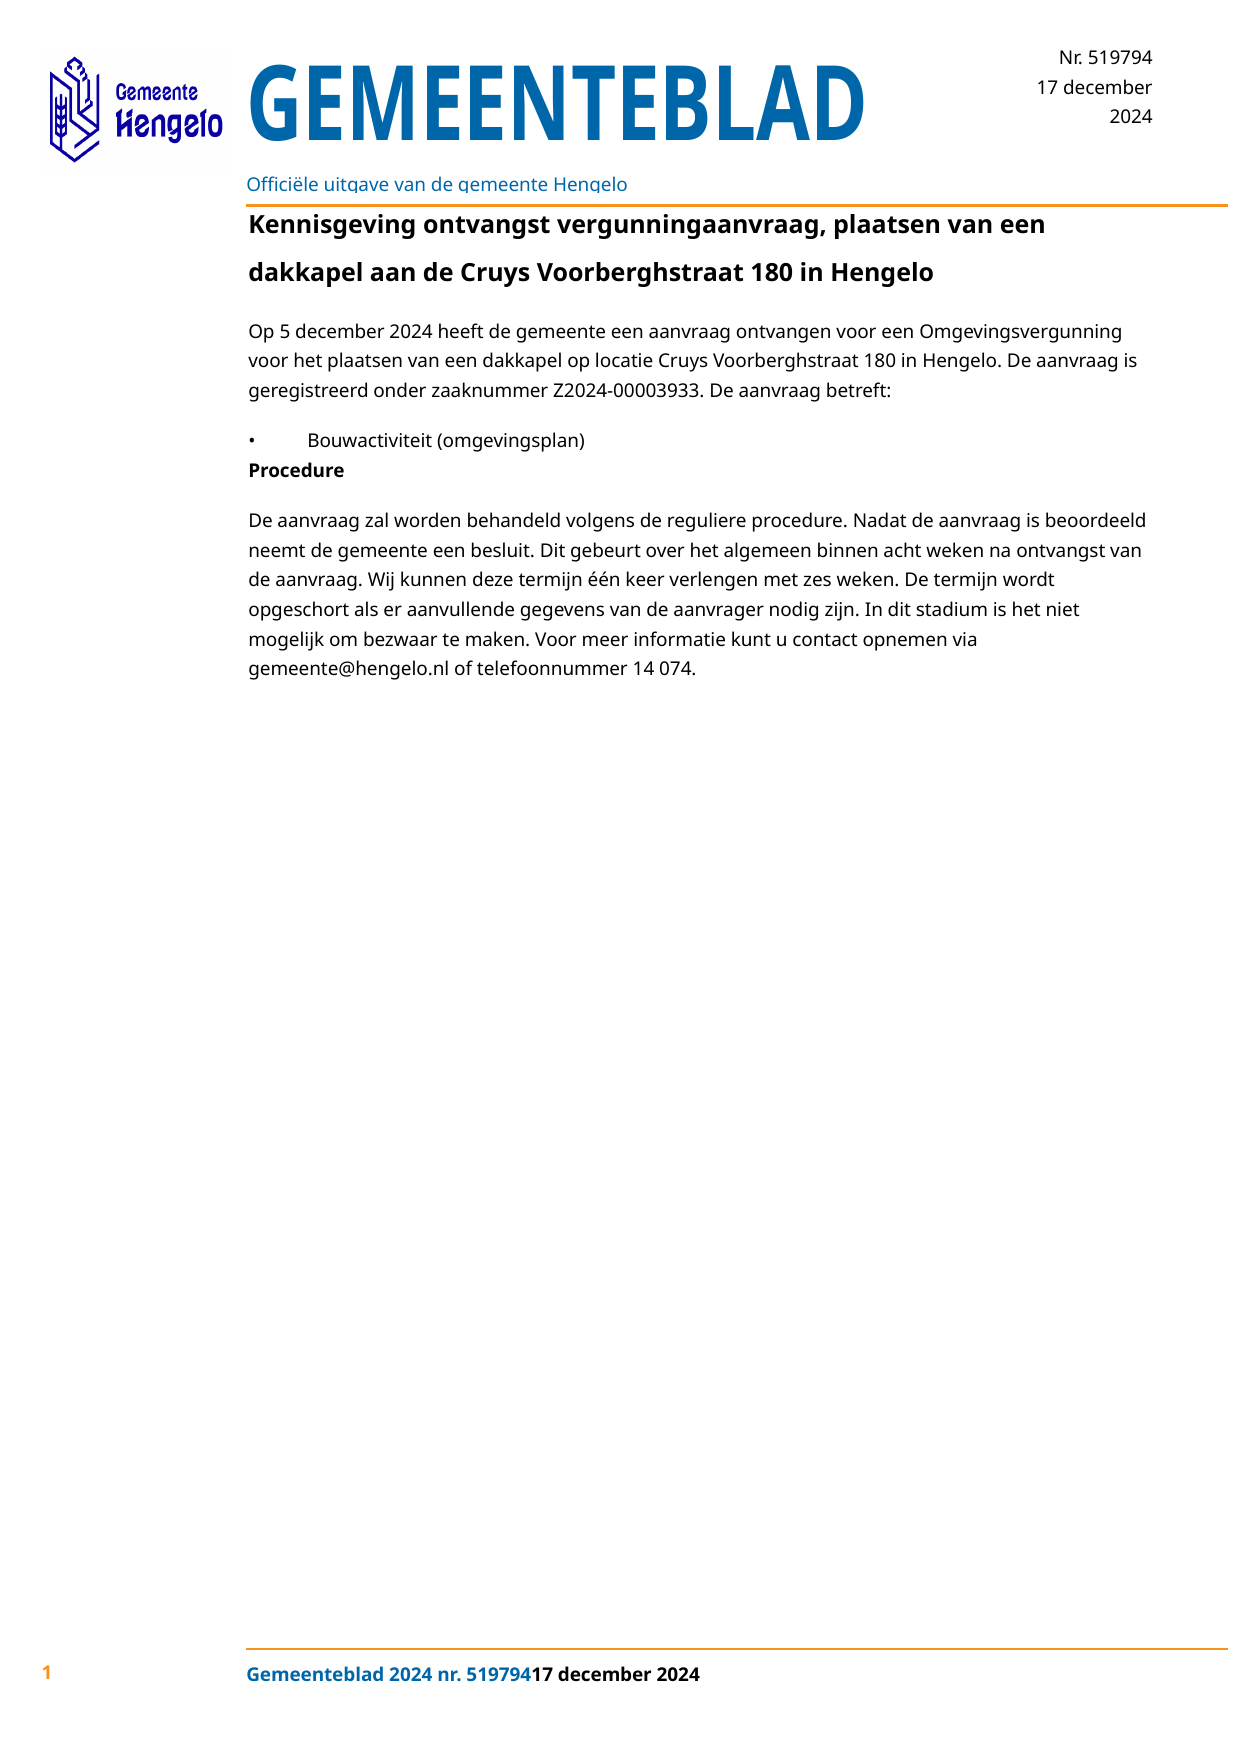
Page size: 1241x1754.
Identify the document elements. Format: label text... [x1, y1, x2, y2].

picture [41, 47, 231, 172]
text Kennisgeving ontvangst vergunningaanvraag, plaatsen van een dakkapel aan de Cruys Voorberghstraat 180 in Hengelo [248, 207, 1152, 288]
text De aanvraag zal worden behandeld volgens de reguliere procedure. Nadat de aanvraag is beoordeeld neemt de gemeente een besluit. Dit gebeurt over het algemeen binnen acht weken na ontvangst van de aanvraag. Wij kunnen deze termijn één keer verlengen met zes weken. De termijn wordt opgeschort als er aanvullende gegevens van de aanvrager nodig zijn. In dit stadium is het niet mogelijk om bezwaar te maken. Voor meer informatie kunt u contact opnemen via gemeente@hengelo.nl of telefoonnummer 14 074. [248, 507, 1152, 681]
text Op 5 december 2024 heeft de gemeente een aanvraag ontvangen voor een Omgevingsvergunning voor het plaatsen van een dakkapel op locatie Cruys Voorberghstraat 180 in Hengelo. De aanvraag is geregistreerd onder zaaknummer Z2024-00003933. De aanvraag betreft: [248, 318, 1152, 403]
text Procedure [248, 457, 1152, 483]
list Bouwactiviteit (omgevingsplan) [248, 427, 1152, 453]
